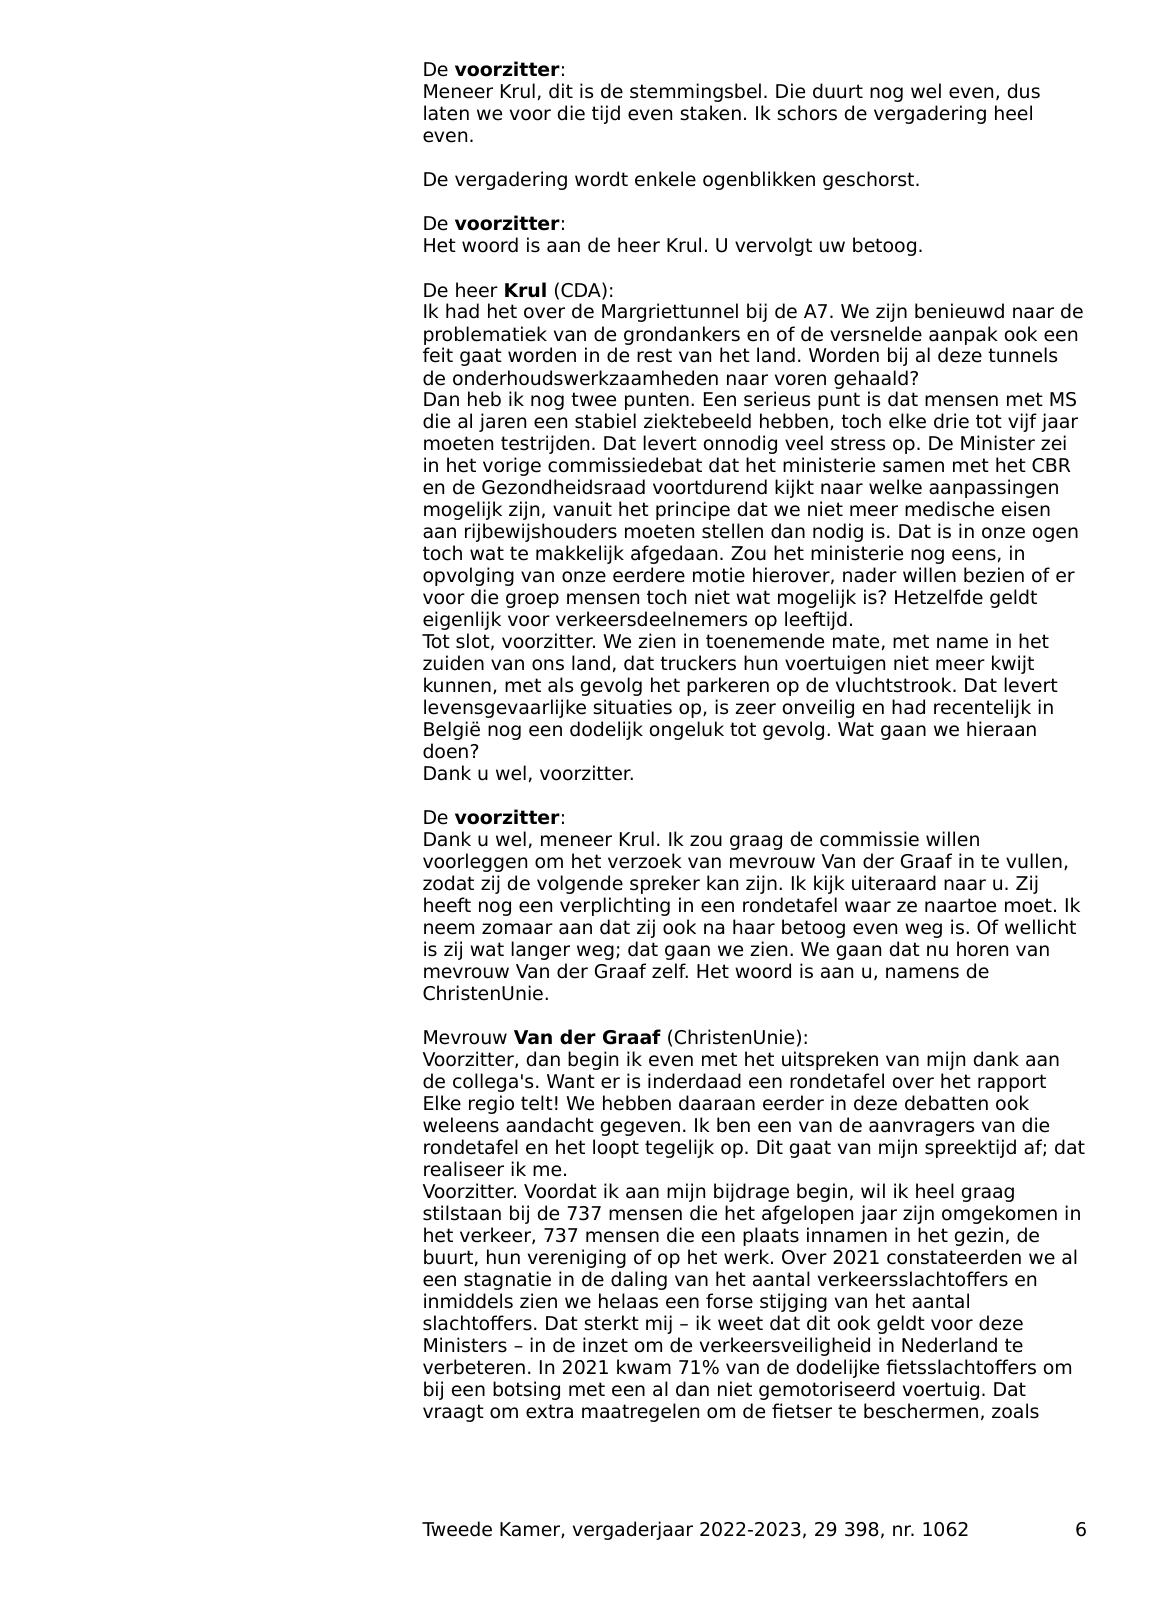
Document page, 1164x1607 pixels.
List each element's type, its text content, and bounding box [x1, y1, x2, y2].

text Dank u wel, voorzitter. [422, 763, 1087, 785]
text Meneer Krul, dit is de stemmingsbel. Die duurt nog wel even, dus laten we voor die tijd even staken. Ik schors de vergadering heel even. [422, 81, 1087, 147]
text Dan heb ik nog twee punten. Een serieus punt is dat mensen met MS die al jaren een stabiel ziektebeeld hebben, toch elke drie tot vijf jaar moeten testrijden. Dat levert onnodig veel stress op. De Minister zei in het vorige commissiedebat dat het ministerie samen met het CBR en de Gezondheidsraad voortdurend kijkt naar welke aanpassingen mogelijk zijn, vanuit het principe dat we niet meer medische eisen aan rijbewijshouders moeten stellen dan nodig is. Dat is in onze ogen toch wat te makkelijk afgedaan. Zou het ministerie nog eens, in opvolging van onze eerdere motie hierover, nader willen bezien of er voor die groep mensen toch niet wat mogelijk is? Hetzelfde geldt eigenlijk voor verkeersdeelnemers op leeftijd. [422, 389, 1087, 631]
text De voorzitter: [422, 59, 1087, 81]
text Ik had het over de Margriettunnel bij de A7. We zijn benieuwd naar de problematiek van de grondankers en of de versnelde aanpak ook een feit gaat worden in de rest van het land. Worden bij al deze tunnels de onderhoudswerkzaamheden naar voren gehaald? [422, 301, 1087, 389]
text Dank u wel, meneer Krul. Ik zou graag de commissie willen voorleggen om het verzoek van mevrouw Van der Graaf in te vullen, zodat zij de volgende spreker kan zijn. Ik kijk uiteraard naar u. Zij heeft nog een verplichting in een rondetafel waar ze naartoe moet. Ik neem zomaar aan dat zij ook na haar betoog even weg is. Of wellicht is zij wat langer weg; dat gaan we zien. We gaan dat nu horen van mevrouw Van der Graaf zelf. Het woord is aan u, namens de ChristenUnie. [422, 829, 1087, 1005]
text Mevrouw Van der Graaf (ChristenUnie): [422, 1027, 1087, 1049]
text De vergadering wordt enkele ogenblikken geschorst. [422, 169, 1087, 191]
text De voorzitter: [422, 807, 1087, 829]
text Voorzitter. Voordat ik aan mijn bijdrage begin, wil ik heel graag stilstaan bij de 737 mensen die het afgelopen jaar zijn omgekomen in het verkeer, 737 mensen die een plaats innamen in het gezin, de buurt, hun vereniging of op het werk. Over 2021 constateerden we al een stagnatie in de daling van het aantal verkeersslachtoffers en inmiddels zien we helaas een forse stijging van het aantal slachtoffers. Dat sterkt mij – ik weet dat dit ook geldt voor deze Ministers – in de inzet om de verkeersveiligheid in Nederland te verbeteren. In 2021 kwam 71% van de dodelijke fietsslachtoffers om bij een botsing met een al dan niet gemotoriseerd voertuig. Dat vraagt om extra maatregelen om de fietser te beschermen, zoals [422, 1181, 1087, 1423]
text De heer Krul (CDA): [422, 279, 1087, 301]
text Het woord is aan de heer Krul. U vervolgt uw betoog. [422, 235, 1087, 257]
text Voorzitter, dan begin ik even met het uitspreken van mijn dank aan de collega's. Want er is inderdaad een rondetafel over het rapport Elke regio telt! We hebben daaraan eerder in deze debatten ook weleens aandacht gegeven. Ik ben een van de aanvragers van die rondetafel en het loopt tegelijk op. Dit gaat van mijn spreektijd af; dat realiseer ik me. [422, 1049, 1087, 1181]
text Tot slot, voorzitter. We zien in toenemende mate, met name in het zuiden van ons land, dat truckers hun voertuigen niet meer kwijt kunnen, met als gevolg het parkeren op de vluchtstrook. Dat levert levensgevaarlijke situaties op, is zeer onveilig en had recentelijk in België nog een dodelijk ongeluk tot gevolg. Wat gaan we hieraan doen? [422, 631, 1087, 763]
text De voorzitter: [422, 213, 1087, 235]
